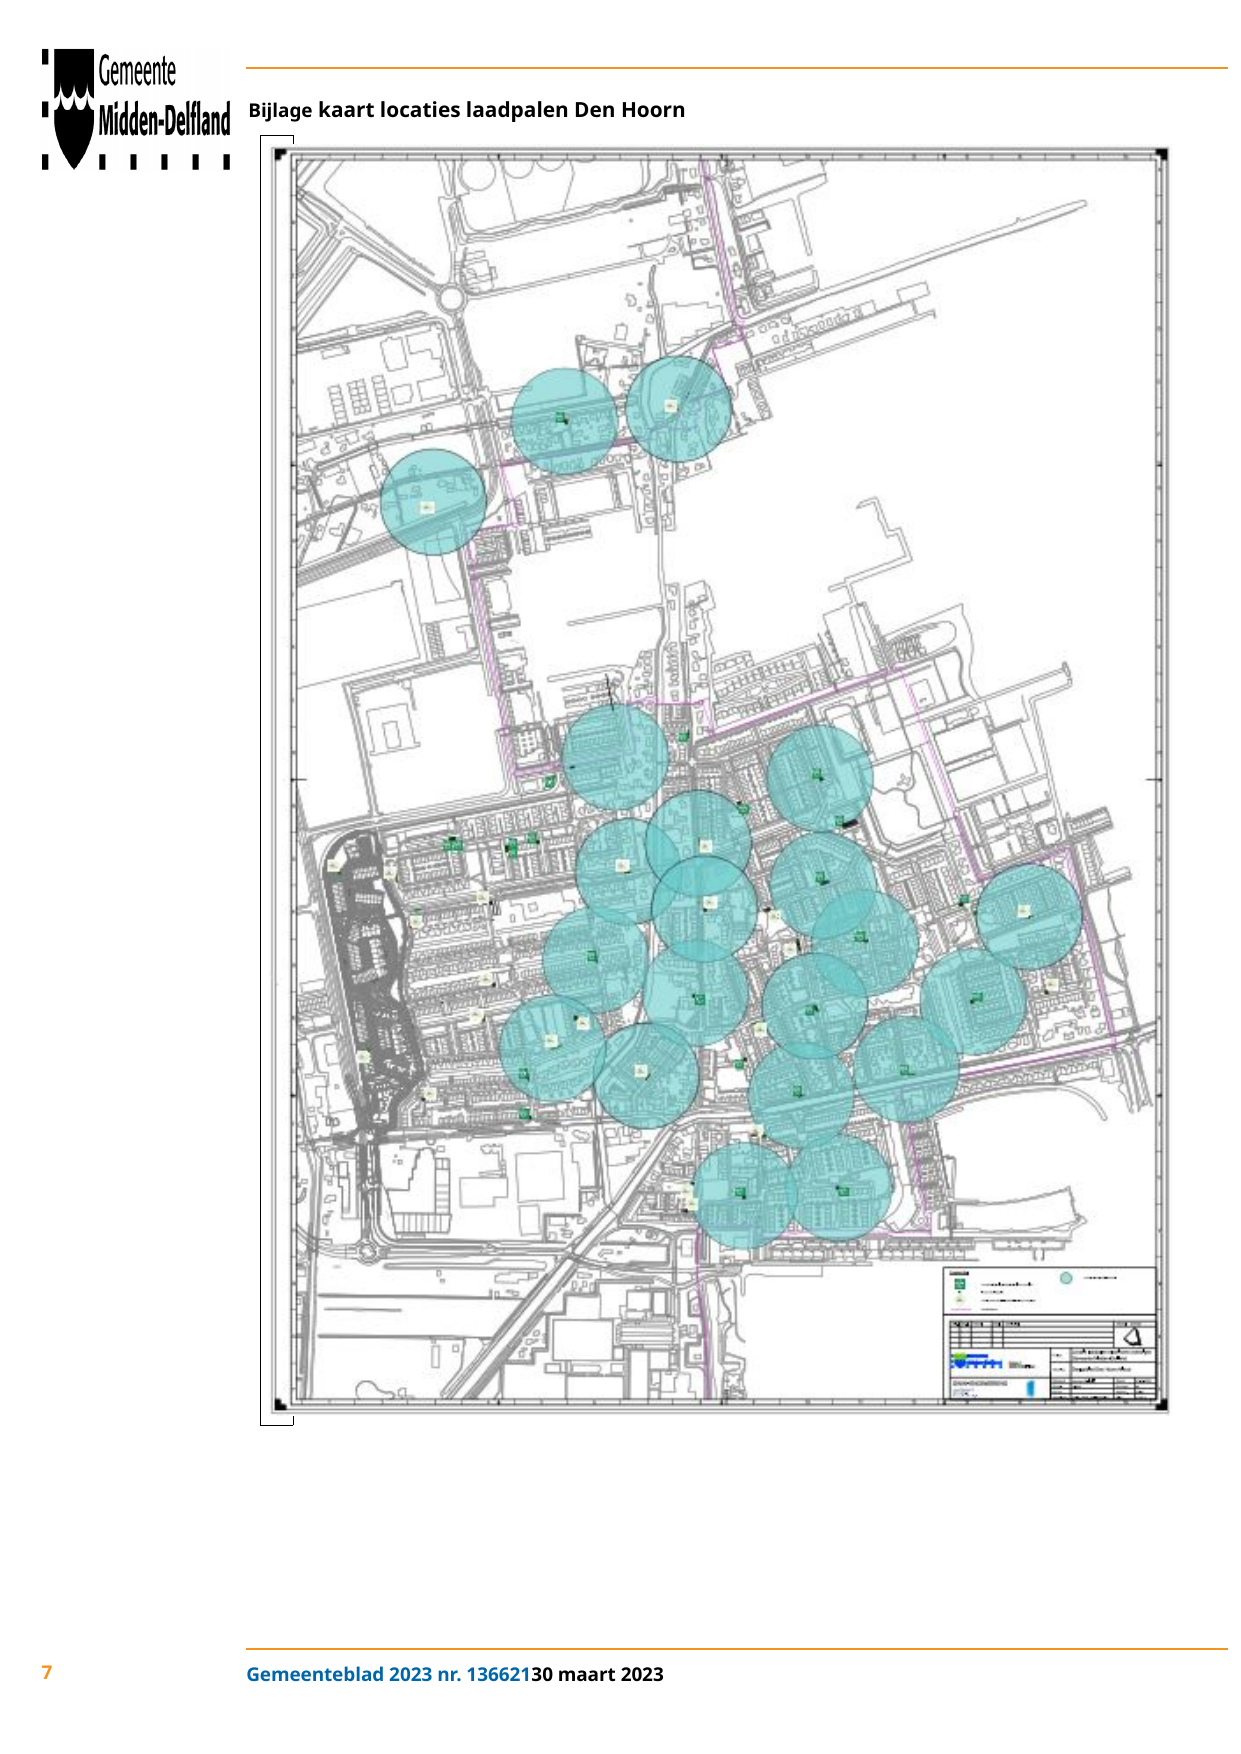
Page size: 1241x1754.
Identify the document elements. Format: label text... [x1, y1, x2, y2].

picture [41, 47, 231, 172]
text Bijlage kaart locaties laadpalen Den Hoorn [248, 95, 1152, 123]
picture [268, 144, 1173, 1416]
